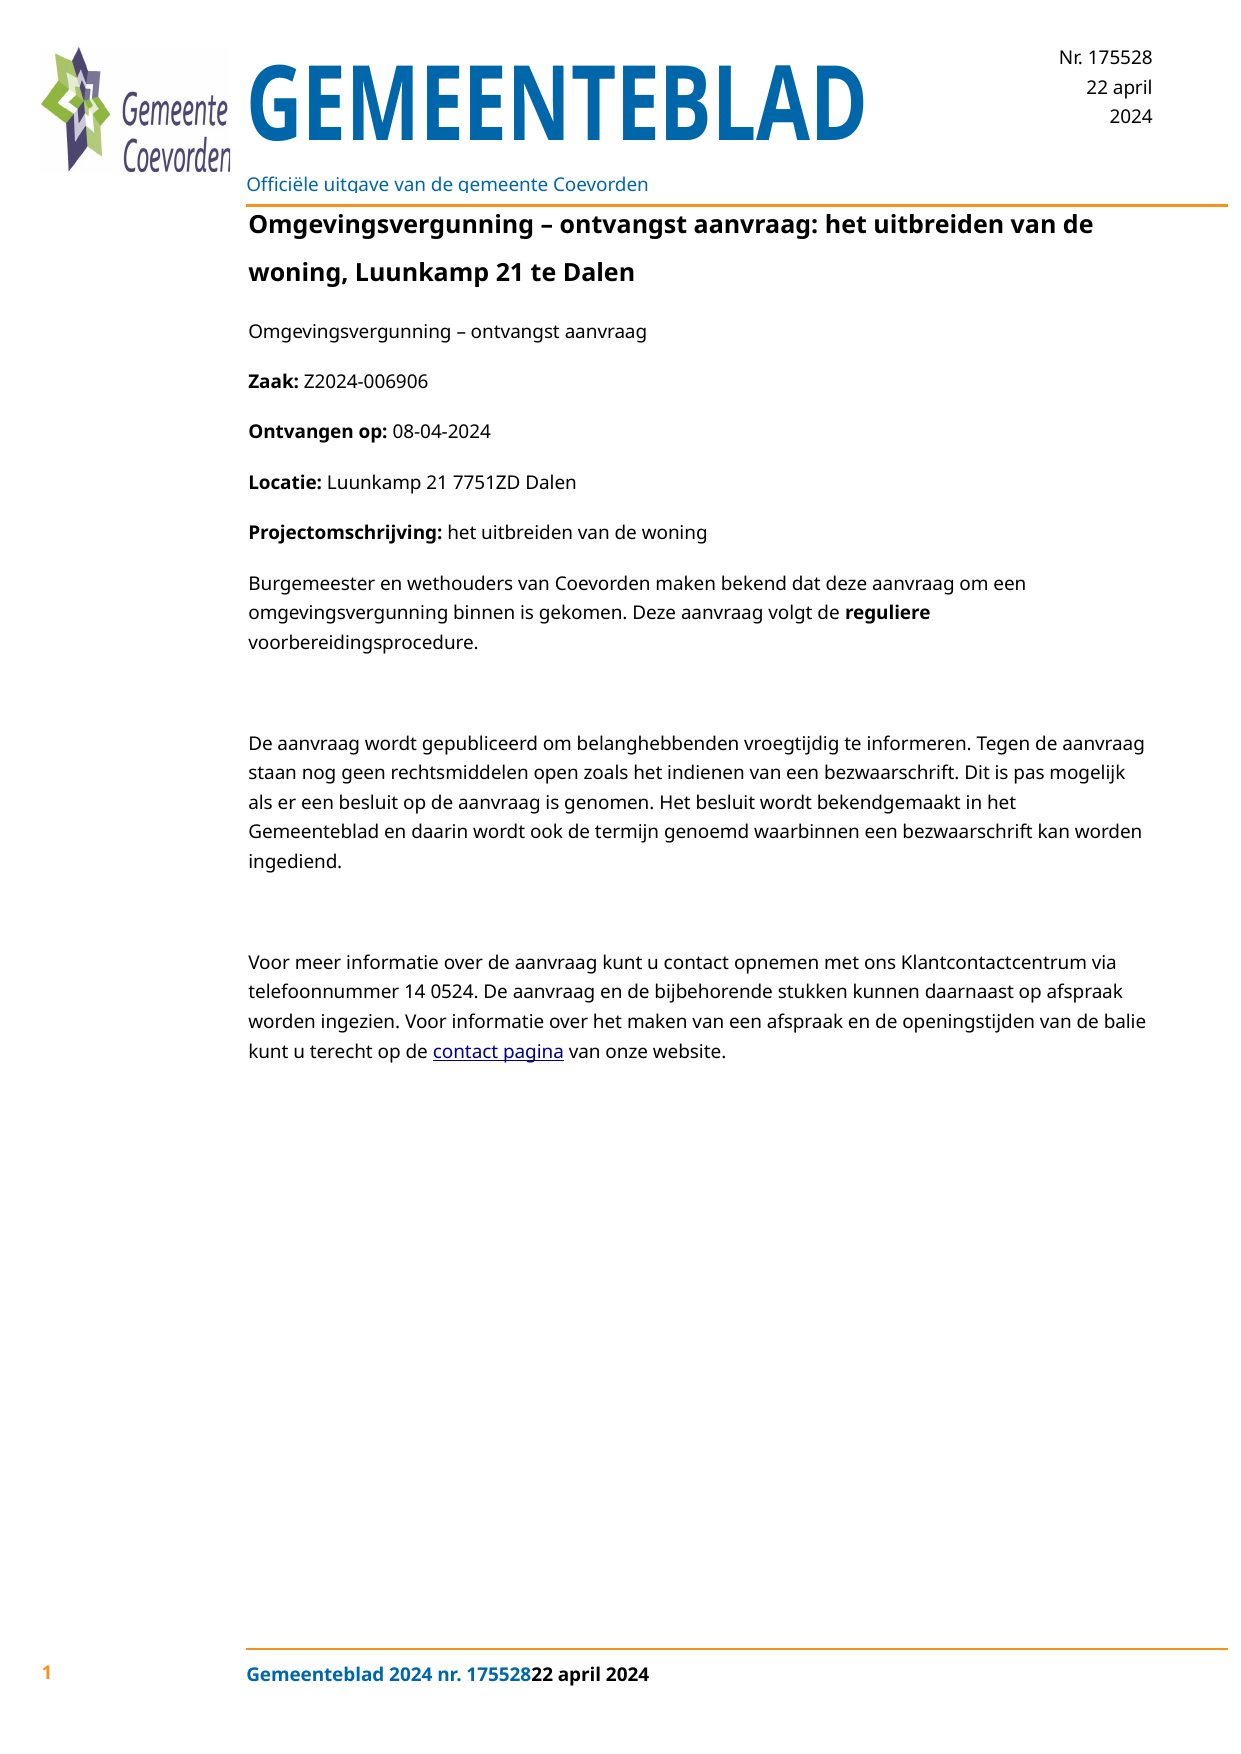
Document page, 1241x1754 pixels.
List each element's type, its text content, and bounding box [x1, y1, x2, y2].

text Voor meer informatie over de aanvraag kunt u contact opnemen met ons Klantcontactcentrum via telefoonnummer 14 0524. De aanvraag en de bijbehorende stukken kunnen daarnaast op afspraak worden ingezien. Voor informatie over het maken van een afspraak en de openingstijden van de balie kunt u terecht op de contact pagina van onze website. [248, 949, 1152, 1064]
text De aanvraag wordt gepubliceerd om belanghebbenden vroegtijdig te informeren. Tegen de aanvraag staan nog geen rechtsmiddelen open zoals het indienen van een bezwaarschrift. Dit is pas mogelijk als er een besluit op de aanvraag is genomen. Het besluit wordt bekendgemaakt in het Gemeenteblad en daarin wordt ook de termijn genoemd waarbinnen een bezwaarschrift kan worden ingediend. [248, 730, 1152, 874]
text Projectomschrijving: het uitbreiden van de woning [248, 519, 1152, 545]
picture [41, 47, 231, 172]
text Ontvangen op: 08-04-2024 [248, 419, 1152, 444]
text Locatie: Luunkamp 21 7751ZD Dalen [248, 469, 1152, 495]
text Zaak: Z2024-006906 [248, 368, 1152, 394]
text Omgevingsvergunning – ontvangst aanvraag: het uitbreiden van de woning, Luunkamp 21 te Dalen [248, 207, 1152, 288]
text Omgevingsvergunning – ontvangst aanvraag [248, 318, 1152, 344]
text Burgemeester en wethouders van Coevorden maken bekend dat deze aanvraag om een omgevingsvergunning binnen is gekomen. Deze aanvraag volgt de reguliere voorbereidingsprocedure. [248, 570, 1152, 655]
